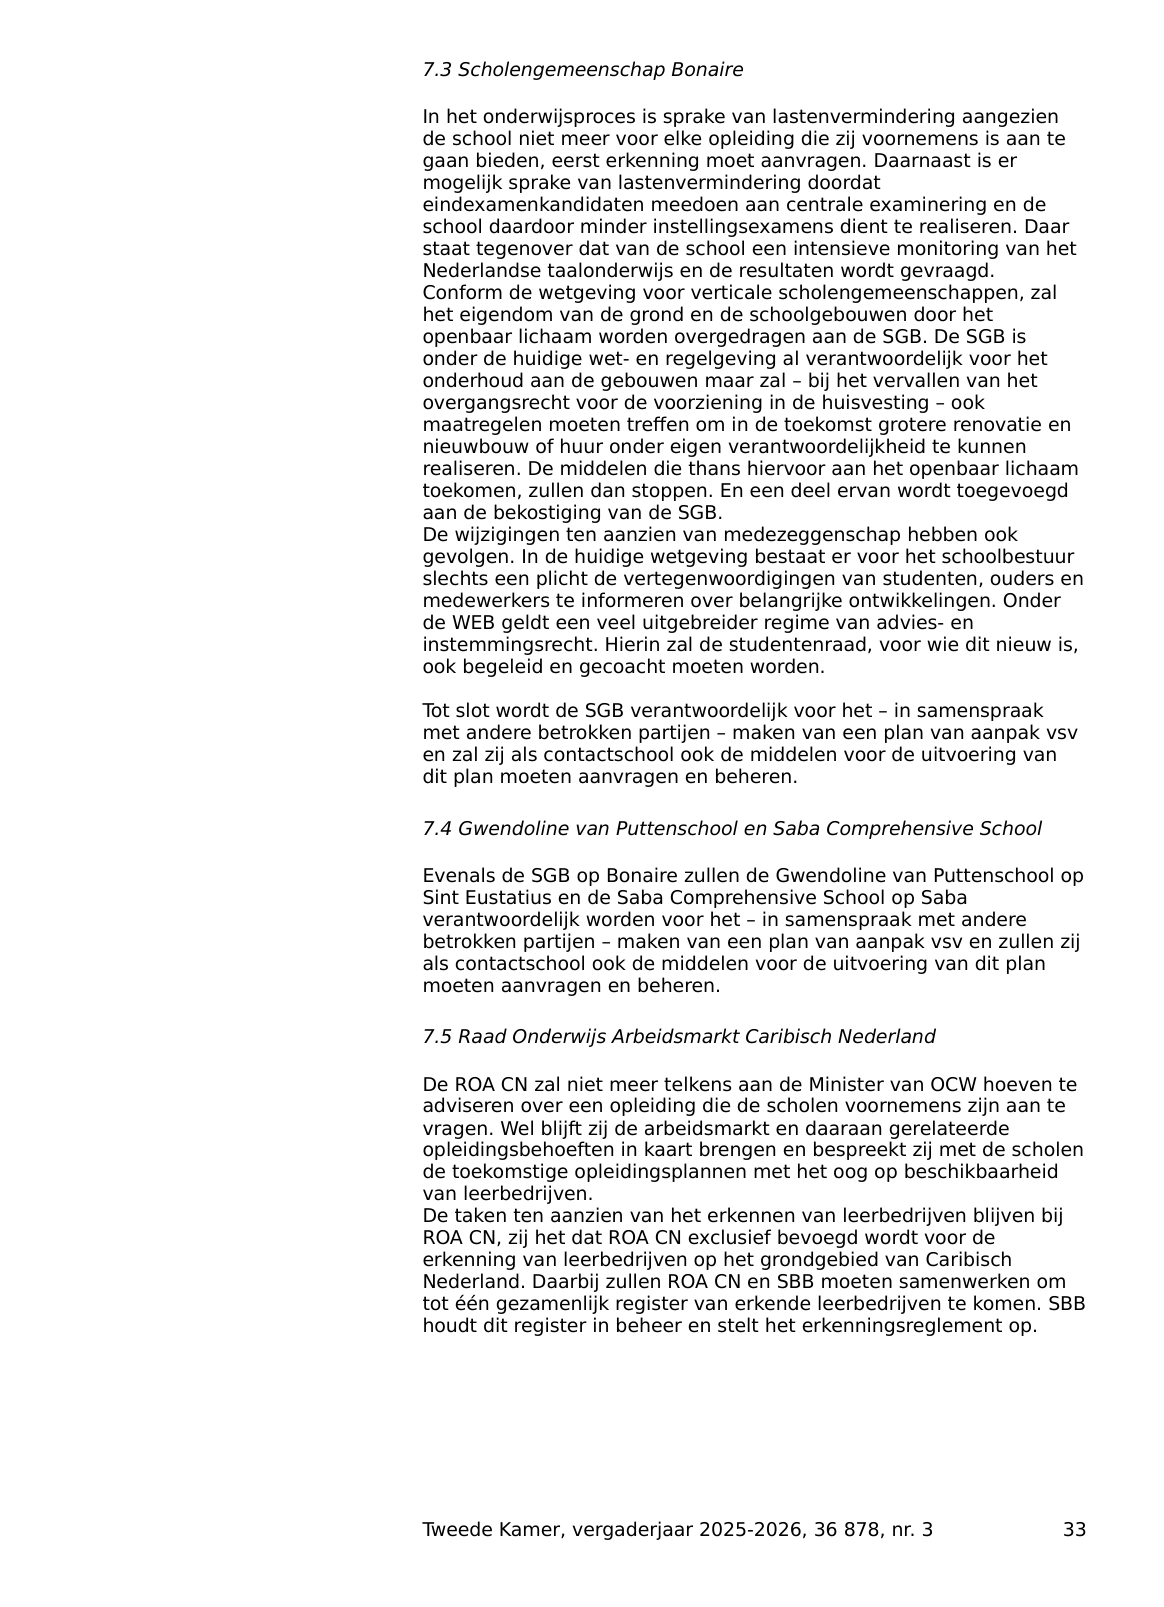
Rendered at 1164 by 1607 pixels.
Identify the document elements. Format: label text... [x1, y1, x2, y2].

subtitle 7.3 Scholengemeenschap Bonaire [422, 59, 1087, 81]
text In het onderwijsproces is sprake van lastenvermindering aangezien de school niet meer voor elke opleiding die zij voornemens is aan te gaan bieden, eerst erkenning moet aanvragen. Daarnaast is er mogelijk sprake van lastenvermindering doordat eindexamenkandidaten meedoen aan centrale examinering en de school daardoor minder instellingsexamens dient te realiseren. Daar staat tegenover dat van de school een intensieve monitoring van het Nederlandse taalonderwijs en de resultaten wordt gevraagd. [422, 106, 1087, 282]
text Tot slot wordt de SGB verantwoordelijk voor het – in samenspraak met andere betrokken partijen – maken van een plan van aanpak vsv en zal zij als contactschool ook de middelen voor de uitvoering van dit plan moeten aanvragen en beheren. [422, 700, 1087, 788]
text De taken ten aanzien van het erkennen van leerbedrijven blijven bij ROA CN, zij het dat ROA CN exclusief bevoegd wordt voor de erkenning van leerbedrijven op het grondgebied van Caribisch Nederland. Daarbij zullen ROA CN en SBB moeten samenwerken om tot één gezamenlijk register van erkende leerbedrijven te komen. SBB houdt dit register in beheer en stelt het erkenningsreglement op. [422, 1205, 1087, 1337]
text Conform de wetgeving voor verticale scholengemeenschappen, zal het eigendom van de grond en de schoolgebouwen door het openbaar lichaam worden overgedragen aan de SGB. De SGB is onder de huidige wet- en regelgeving al verantwoordelijk voor het onderhoud aan de gebouwen maar zal – bij het vervallen van het overgangsrecht voor de voorziening in de huisvesting – ook maatregelen moeten treffen om in de toekomst grotere renovatie en nieuwbouw of huur onder eigen verantwoordelijkheid te kunnen realiseren. De middelen die thans hiervoor aan het openbaar lichaam toekomen, zullen dan stoppen. En een deel ervan wordt toegevoegd aan de bekostiging van de SGB. [422, 282, 1087, 524]
subtitle 7.5 Raad Onderwijs Arbeidsmarkt Caribisch Nederland [422, 1026, 1087, 1048]
text De wijzigingen ten aanzien van medezeggenschap hebben ook gevolgen. In de huidige wetgeving bestaat er voor het schoolbestuur slechts een plicht de vertegenwoordigingen van studenten, ouders en medewerkers te informeren over belangrijke ontwikkelingen. Onder de WEB geldt een veel uitgebreider regime van advies- en instemmingsrecht. Hierin zal de studentenraad, voor wie dit nieuw is, ook begeleid en gecoacht moeten worden. [422, 524, 1087, 677]
subtitle 7.4 Gwendoline van Puttenschool en Saba Comprehensive School [422, 818, 1087, 839]
text Evenals de SGB op Bonaire zullen de Gwendoline van Puttenschool op Sint Eustatius en de Saba Comprehensive School op Saba verantwoordelijk worden voor het – in samenspraak met andere betrokken partijen – maken van een plan van aanpak vsv en zullen zij als contactschool ook de middelen voor de uitvoering van dit plan moeten aanvragen en beheren. [422, 864, 1087, 996]
text De ROA CN zal niet meer telkens aan de Minister van OCW hoeven te adviseren over een opleiding die de scholen voornemens zijn aan te vragen. Wel blijft zij de arbeidsmarkt en daaraan gerelateerde opleidingsbehoeften in kaart brengen en bespreekt zij met de scholen de toekomstige opleidingsplannen met het oog op beschikbaarheid van leerbedrijven. [422, 1073, 1087, 1205]
